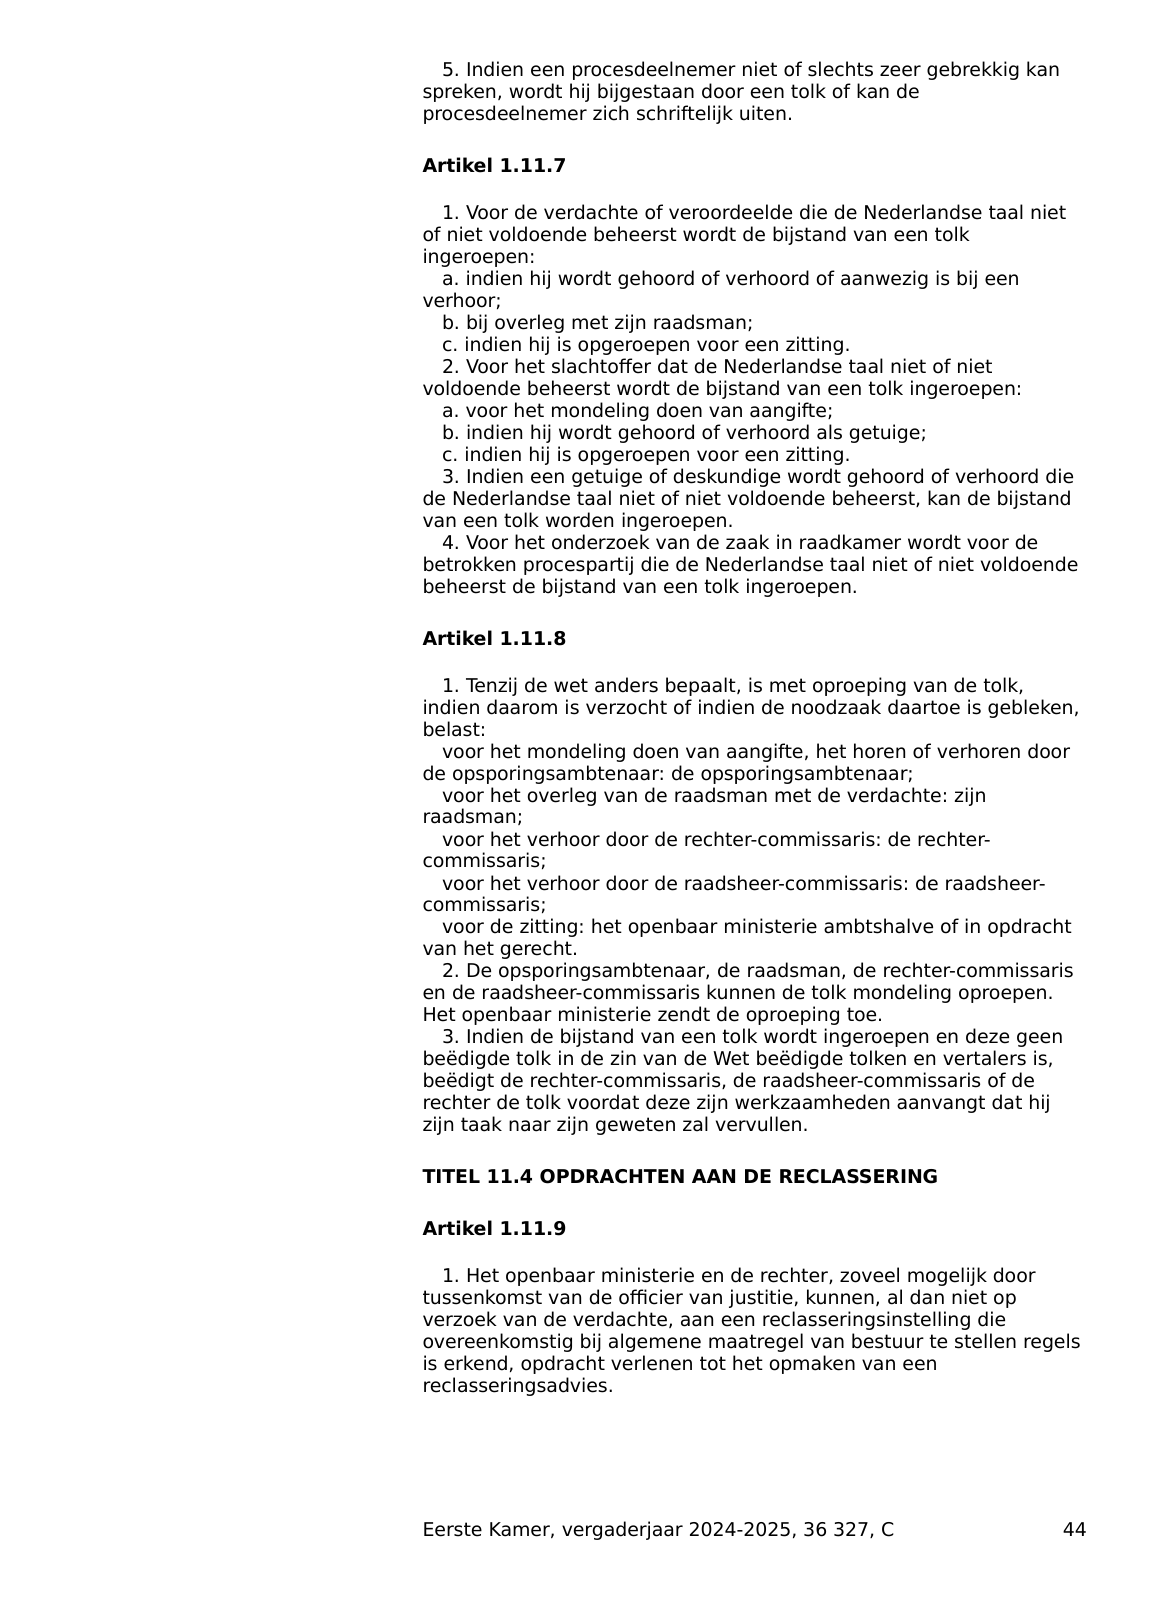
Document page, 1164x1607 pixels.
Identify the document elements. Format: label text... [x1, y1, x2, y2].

text c. indien hij is opgeroepen voor een zitting. [422, 444, 1087, 466]
text 1. Voor de verdachte of veroordeelde die de Nederlandse taal niet of niet voldoende beheerst wordt de bijstand van een tolk ingeroepen: [422, 202, 1087, 268]
subtitle Artikel 1.11.9 [422, 1218, 1087, 1240]
text 5. Indien een procesdeelnemer niet of slechts zeer gebrekkig kan spreken, wordt hij bijgestaan door een tolk of kan de procesdeelnemer zich schriftelijk uiten. [422, 59, 1087, 125]
text 3. Indien de bijstand van een tolk wordt ingeroepen en deze geen beëdigde tolk in de zin van de Wet beëdigde tolken en vertalers is, beëdigt de rechter-commissaris, de raadsheer-commissaris of de rechter de tolk voordat deze zijn werkzaamheden aanvangt dat hij zijn taak naar zijn geweten zal vervullen. [422, 1026, 1087, 1136]
text voor de zitting: het openbaar ministerie ambtshalve of in opdracht van het gerecht. [422, 916, 1087, 960]
text voor het verhoor door de rechter-commissaris: de rechter-commissaris; [422, 828, 1087, 872]
text voor het overleg van de raadsman met de verdachte: zijn raadsman; [422, 784, 1087, 828]
subtitle Artikel 1.11.7 [422, 155, 1087, 177]
text voor het mondeling doen van aangifte, het horen of verhoren door de opsporingsambtenaar: de opsporingsambtenaar; [422, 741, 1087, 784]
text 1. Tenzij de wet anders bepaalt, is met oproeping van de tolk, indien daarom is verzocht of indien de noodzaak daartoe is gebleken, belast: [422, 674, 1087, 741]
text a. indien hij wordt gehoord of verhoord of aanwezig is bij een verhoor; [422, 268, 1087, 312]
text 3. Indien een getuige of deskundige wordt gehoord of verhoord die de Nederlandse taal niet of niet voldoende beheerst, kan de bijstand van een tolk worden ingeroepen. [422, 466, 1087, 532]
text 4. Voor het onderzoek van de zaak in raadkamer wordt voor de betrokken procespartij die de Nederlandse taal niet of niet voldoende beheerst de bijstand van een tolk ingeroepen. [422, 532, 1087, 598]
subtitle Artikel 1.11.8 [422, 628, 1087, 649]
text b. indien hij wordt gehoord of verhoord als getuige; [422, 422, 1087, 444]
text 1. Het openbaar ministerie en de rechter, zoveel mogelijk door tussenkomst van de officier van justitie, kunnen, al dan niet op verzoek van de verdachte, aan een reclasseringsinstelling die overeenkomstig bij algemene maatregel van bestuur te stellen regels is erkend, opdracht verlenen tot het opmaken van een reclasseringsadvies. [422, 1265, 1087, 1397]
subtitle TITEL 11.4 OPDRACHTEN AAN DE RECLASSERING [422, 1166, 1087, 1188]
text voor het verhoor door de raadsheer-commissaris: de raadsheer-commissaris; [422, 872, 1087, 916]
text b. bij overleg met zijn raadsman; [422, 312, 1087, 334]
text c. indien hij is opgeroepen voor een zitting. [422, 334, 1087, 356]
text 2. De opsporingsambtenaar, de raadsman, de rechter-commissaris en de raadsheer-commissaris kunnen de tolk mondeling oproepen. Het openbaar ministerie zendt de oproeping toe. [422, 960, 1087, 1026]
text 2. Voor het slachtoffer dat de Nederlandse taal niet of niet voldoende beheerst wordt de bijstand van een tolk ingeroepen: [422, 356, 1087, 400]
text a. voor het mondeling doen van aangifte; [422, 400, 1087, 422]
